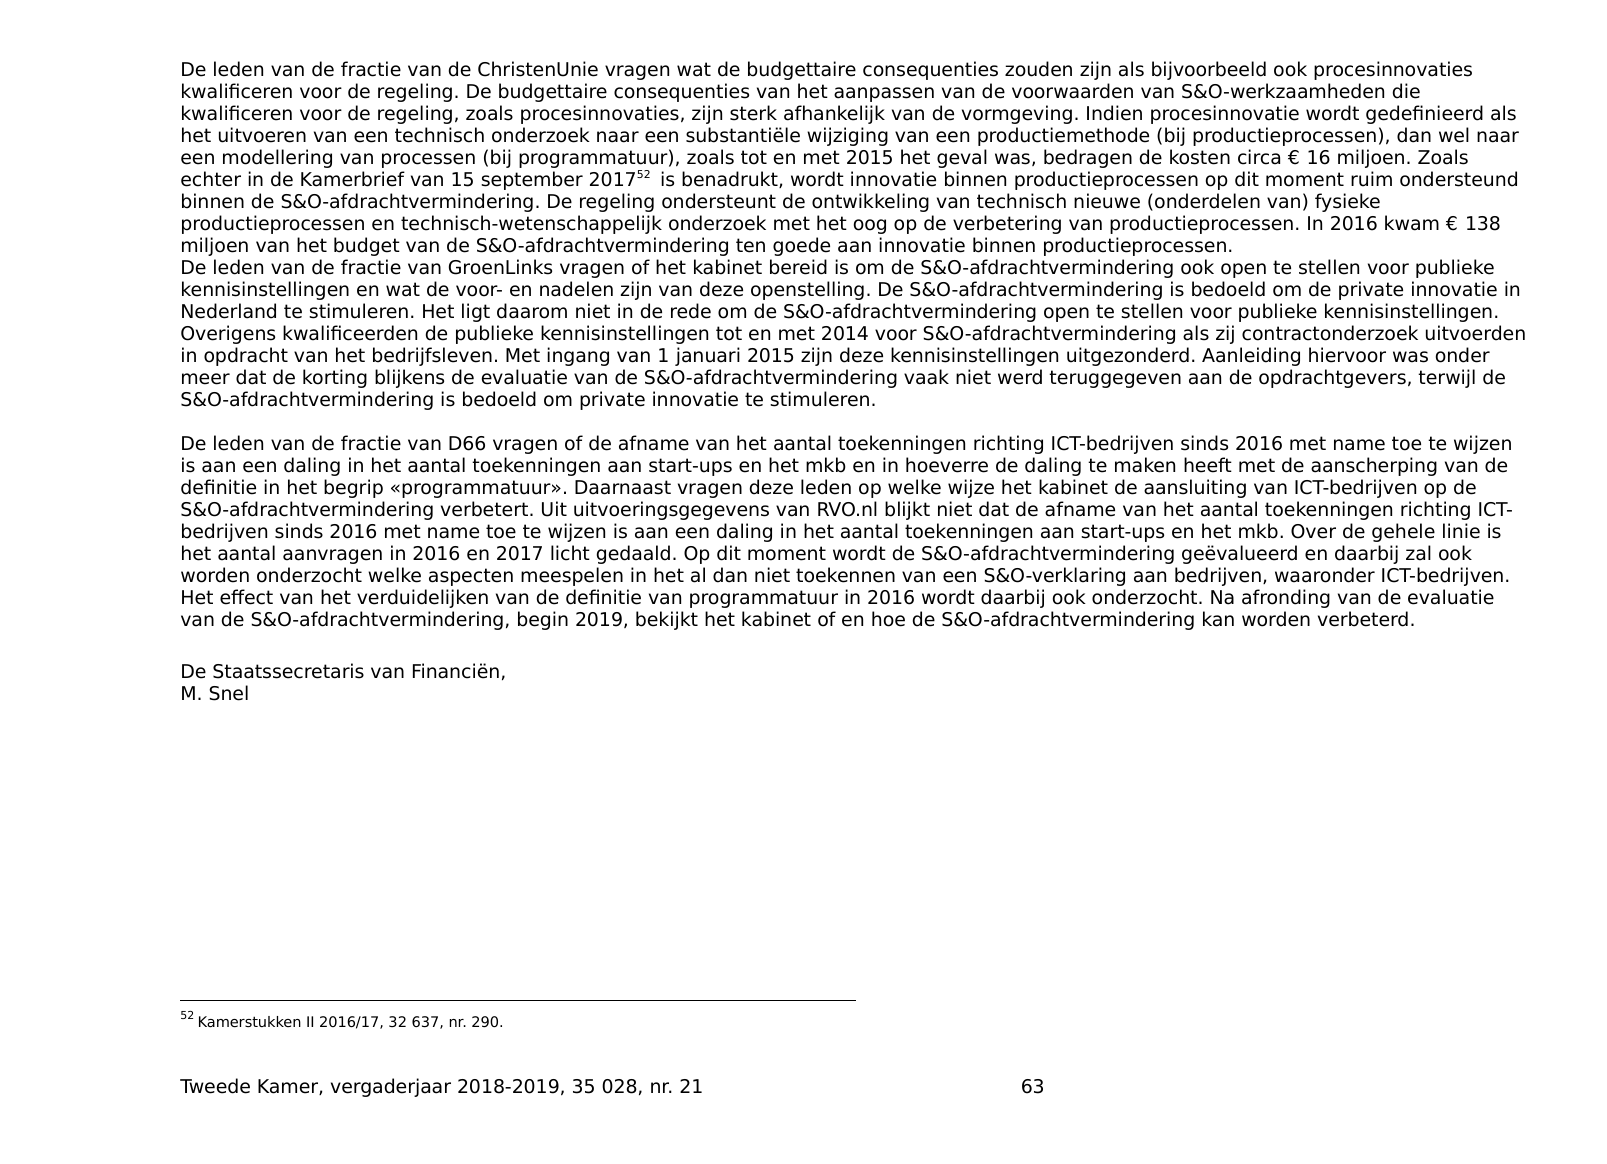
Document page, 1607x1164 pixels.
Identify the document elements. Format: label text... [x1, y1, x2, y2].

text De Staatssecretaris van Financiën, M. Snel [180, 661, 1529, 705]
text De leden van de fractie van D66 vragen of de afname van het aantal toekenningen richting ICT-bedrijven sinds 2016 met name toe te wijzen is aan een daling in het aantal toekenningen aan start-ups en het mkb en in hoeverre de daling te maken heeft met de aanscherping van de definitie in het begrip «programmatuur». Daarnaast vragen deze leden op welke wijze het kabinet de aansluiting van ICT-bedrijven op de S&O-afdrachtvermindering verbetert. Uit uitvoeringsgegevens van RVO.nl blijkt niet dat de afname van het aantal toekenningen richting ICT-bedrijven sinds 2016 met name toe te wijzen is aan een daling in het aantal toekenningen aan start-ups en het mkb. Over de gehele linie is het aantal aanvragen in 2016 en 2017 licht gedaald. Op dit moment wordt de S&O-afdrachtvermindering geëvalueerd en daarbij zal ook worden onderzocht welke aspecten meespelen in het al dan niet toekennen van een S&O-verklaring aan bedrijven, waaronder ICT-bedrijven. Het effect van het verduidelijken van de definitie van programmatuur in 2016 wordt daarbij ook onderzocht. Na afronding van de evaluatie van de S&O-afdrachtvermindering, begin 2019, bekijkt het kabinet of en hoe de S&O-afdrachtvermindering kan worden verbeterd. [180, 433, 1529, 631]
text De leden van de fractie van GroenLinks vragen of het kabinet bereid is om de S&O-afdrachtvermindering ook open te stellen voor publieke kennisinstellingen en wat de voor- en nadelen zijn van deze openstelling. De S&O-afdrachtvermindering is bedoeld om de private innovatie in Nederland te stimuleren. Het ligt daarom niet in de rede om de S&O-afdrachtvermindering open te stellen voor publieke kennisinstellingen. Overigens kwalificeerden de publieke kennisinstellingen tot en met 2014 voor S&O-afdrachtvermindering als zij contractonderzoek uitvoerden in opdracht van het bedrijfsleven. Met ingang van 1 januari 2015 zijn deze kennisinstellingen uitgezonderd. Aanleiding hiervoor was onder meer dat de korting blijkens de evaluatie van de S&O-afdrachtvermindering vaak niet werd teruggegeven aan de opdrachtgevers, terwijl de S&O-afdrachtvermindering is bedoeld om private innovatie te stimuleren. [180, 257, 1529, 411]
text De leden van de fractie van de ChristenUnie vragen wat de budgettaire consequenties zouden zijn als bijvoorbeeld ook procesinnovaties kwalificeren voor de regeling. De budgettaire consequenties van het aanpassen van de voorwaarden van S&O-werkzaamheden die kwalificeren voor de regeling, zoals procesinnovaties, zijn sterk afhankelijk van de vormgeving. Indien procesinnovatie wordt gedefinieerd als het uitvoeren van een technisch onderzoek naar een substantiële wijziging van een productiemethode (bij productieprocessen), dan wel naar een modellering van processen (bij programmatuur), zoals tot en met 2015 het geval was, bedragen de kosten circa € 16 miljoen. Zoals echter in de Kamerbrief van 15 september 2017 is benadrukt, wordt innovatie binnen productieprocessen op dit moment ruim ondersteund binnen de S&O-afdrachtvermindering. De regeling ondersteunt de ontwikkeling van technisch nieuwe (onderdelen van) fysieke productieprocessen en technisch-wetenschappelijk onderzoek met het oog op de verbetering van productieprocessen. In 2016 kwam € 138 miljoen van het budget van de S&O-afdrachtvermindering ten goede aan innovatie binnen productieprocessen. [180, 59, 1529, 257]
text Kamerstukken II 2016/17, 32 637, nr. 290. [180, 1009, 1529, 1031]
